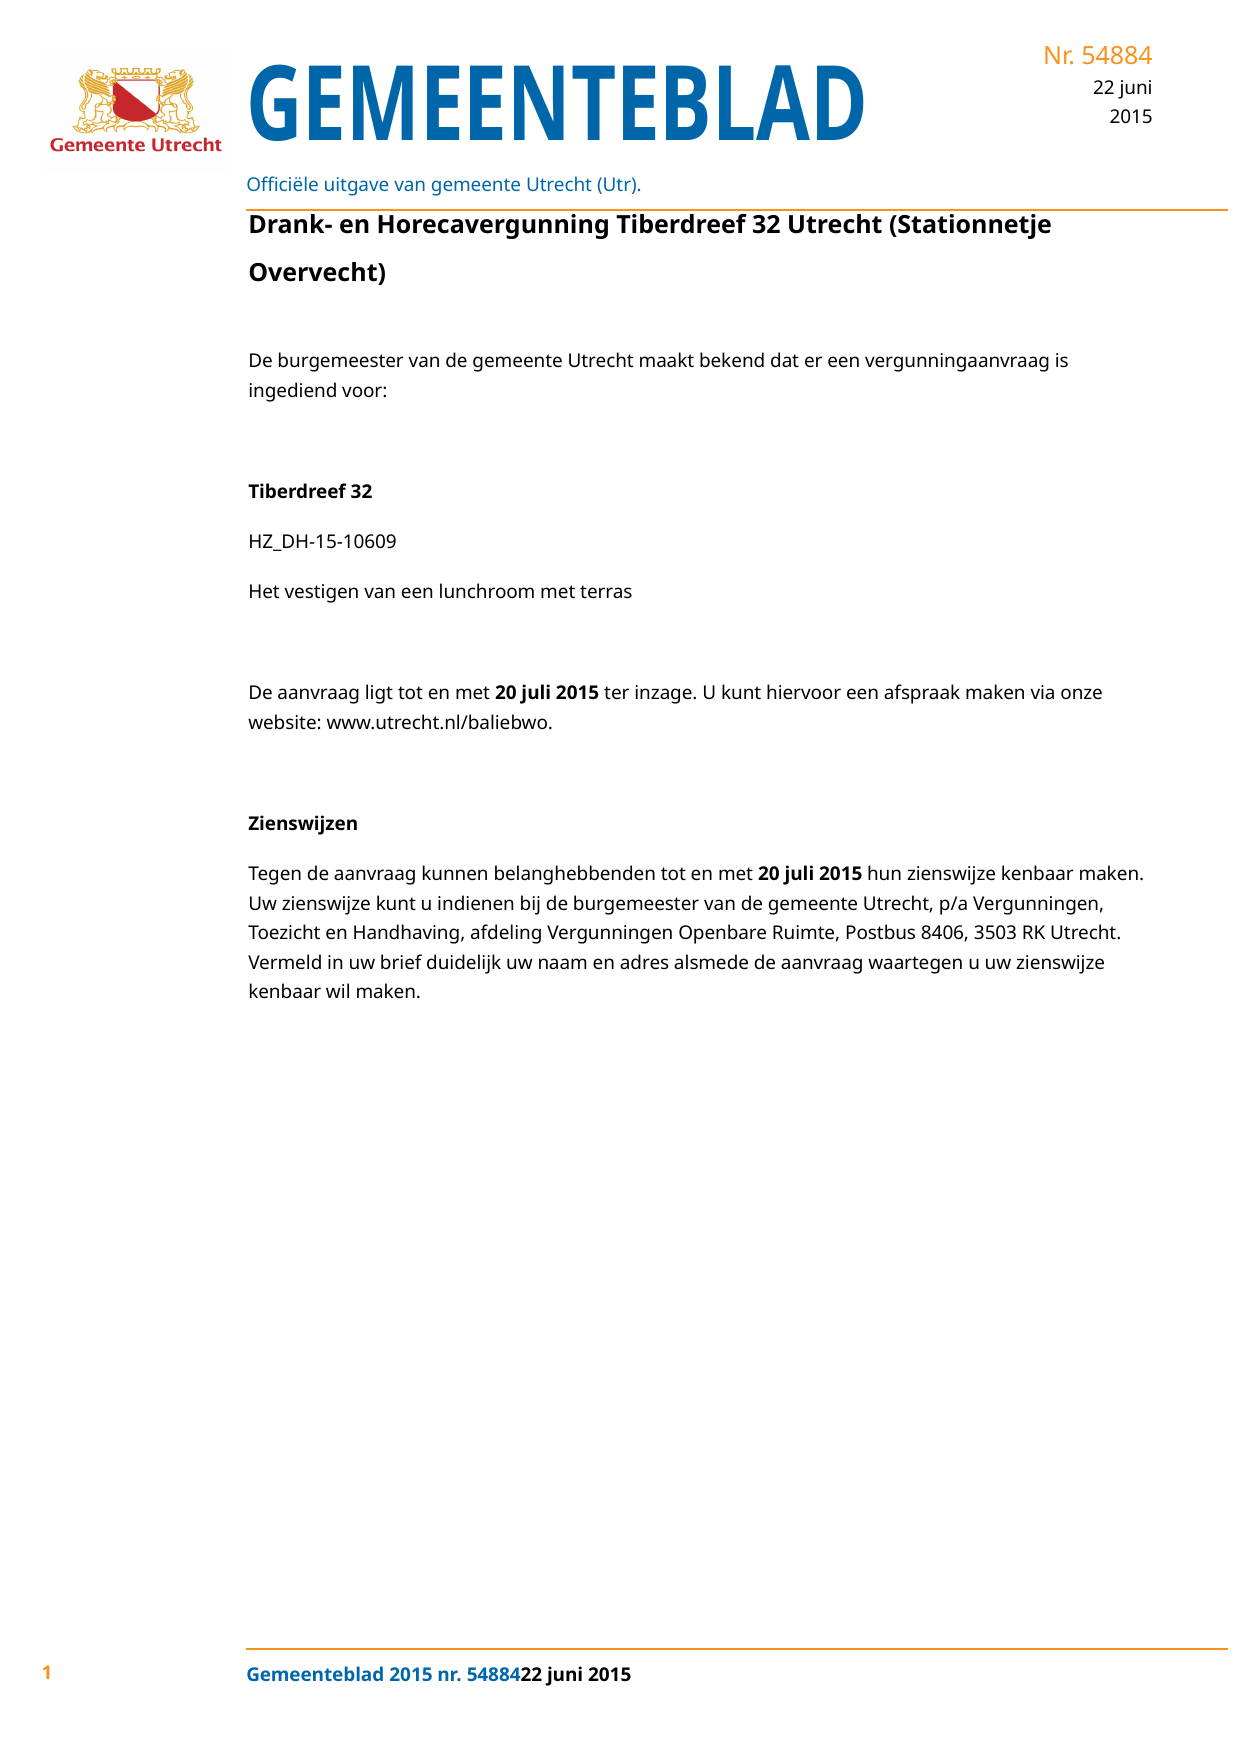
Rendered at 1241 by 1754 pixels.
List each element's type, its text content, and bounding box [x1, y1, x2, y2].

text Tiberdreef 32 [248, 478, 1152, 504]
text Zienswijzen [248, 810, 1152, 836]
text De burgemeester van de gemeente Utrecht maakt bekend dat er een vergunningaanvraag is ingediend voor: [248, 347, 1152, 403]
picture [41, 47, 231, 172]
text HZ_DH-15-10609 [248, 528, 1152, 554]
text Tegen de aanvraag kunnen belanghebbenden tot en met 20 juli 2015 hun zienswijze kenbaar maken. Uw zienswijze kunt u indienen bij de burgemeester van de gemeente Utrecht, p/a Vergunningen, Toezicht en Handhaving, afdeling Vergunningen Openbare Ruimte, Postbus 8406, 3503 RK Utrecht. Vermeld in uw brief duidelijk uw naam en adres alsmede de aanvraag waartegen u uw zienswijze kenbaar wil maken. [248, 860, 1152, 1004]
text Het vestigen van een lunchroom met terras [248, 579, 1152, 604]
text Drank- en Horecavergunning Tiberdreef 32 Utrecht (Stationnetje Overvecht) [248, 211, 1152, 288]
text De aanvraag ligt tot en met 20 juli 2015 ter inzage. U kunt hiervoor een afspraak maken via onze website: www.utrecht.nl/baliebwo. [248, 679, 1152, 735]
